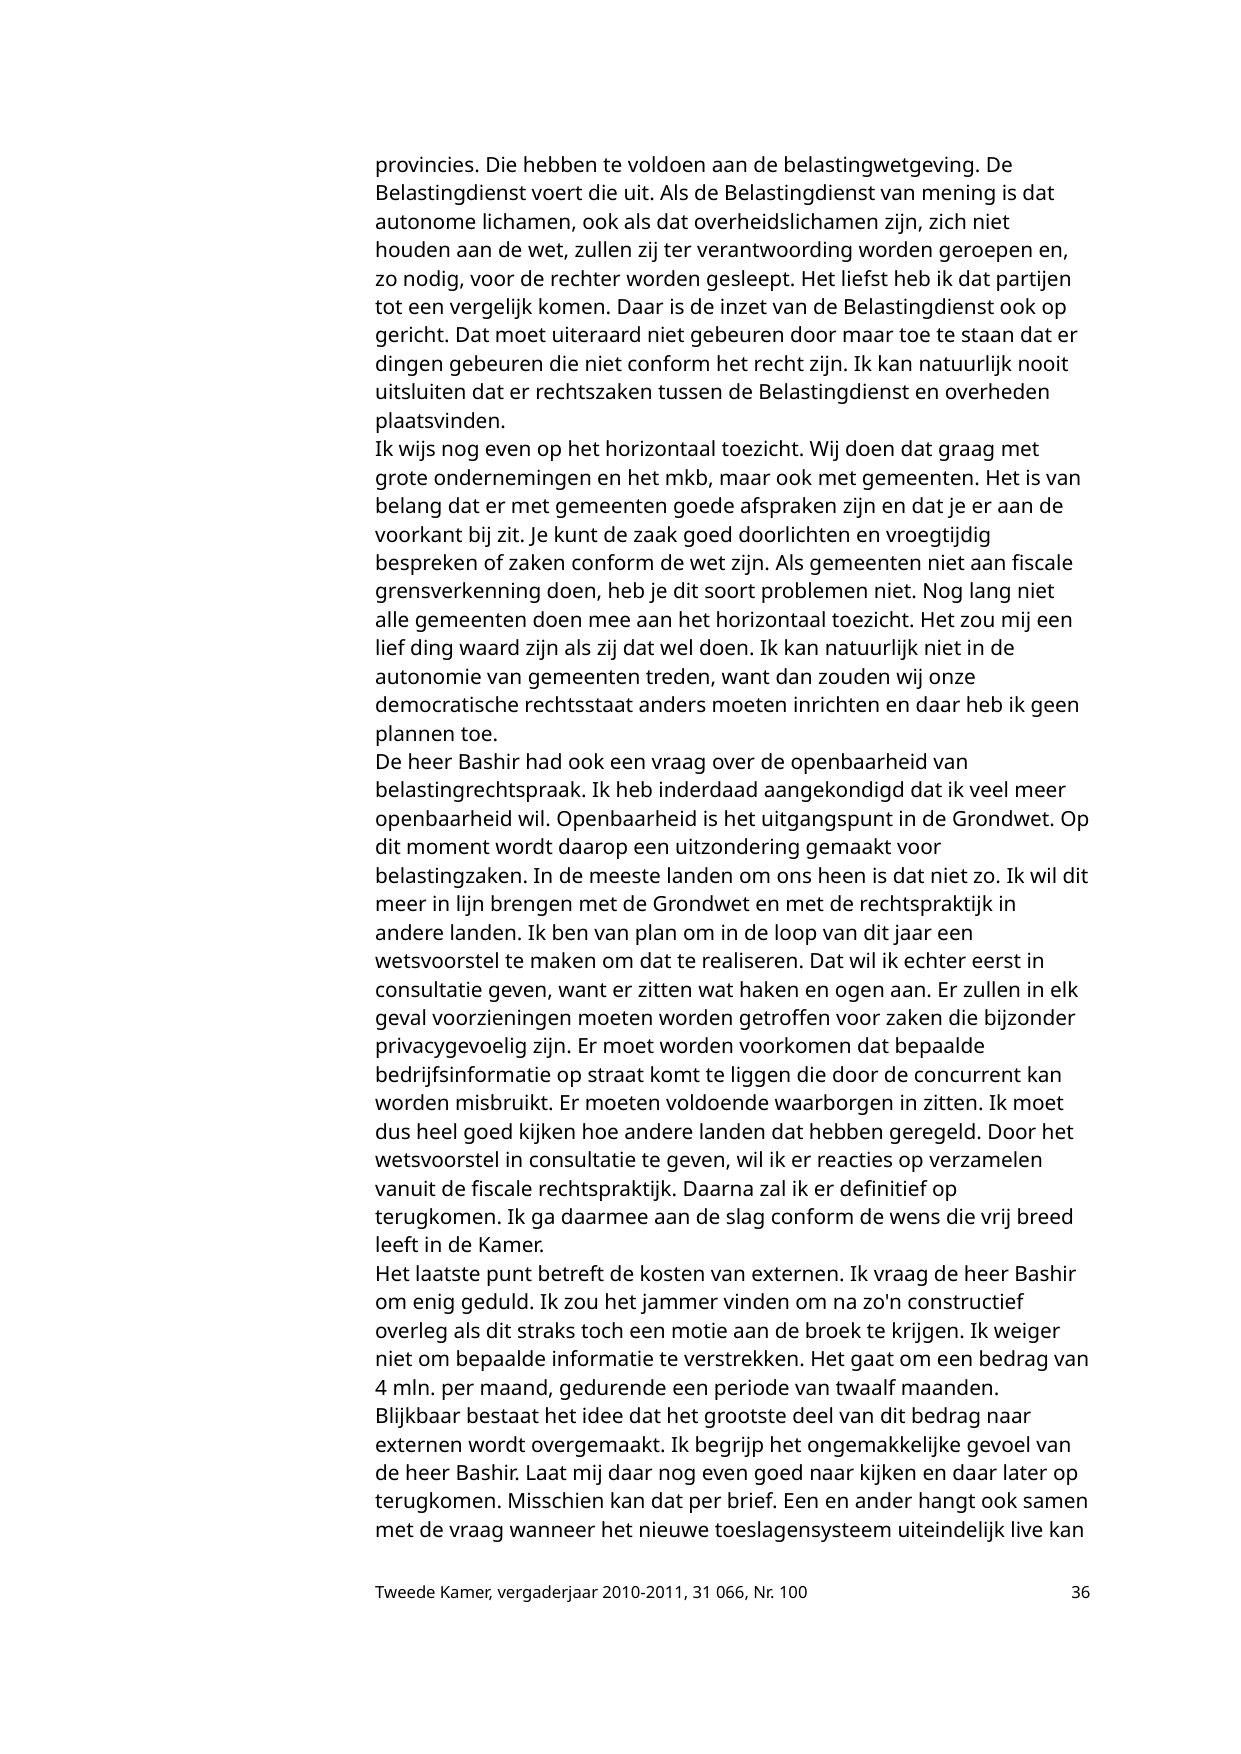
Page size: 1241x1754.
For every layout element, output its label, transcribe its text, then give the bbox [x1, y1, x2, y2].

text Het laatste punt betreft de kosten van externen. Ik vraag de heer Bashir om enig geduld. Ik zou het jammer vinden om na zo'n constructief overleg als dit straks toch een motie aan de broek te krijgen. Ik weiger niet om bepaalde informatie te verstrekken. Het gaat om een bedrag van 4 mln. per maand, gedurende een periode van twaalf maanden. Blijkbaar bestaat het idee dat het grootste deel van dit bedrag naar externen wordt overgemaakt. Ik begrijp het ongemakkelijke gevoel van de heer Bashir. Laat mij daar nog even goed naar kijken en daar later op terugkomen. Misschien kan dat per brief. Een en ander hangt ook samen met de vraag wanneer het nieuwe toeslagensysteem uiteindelijk live kan [375, 1259, 1090, 1543]
text De heer Bashir had ook een vraag over de openbaarheid van belastingrechtspraak. Ik heb inderdaad aangekondigd dat ik veel meer openbaarheid wil. Openbaarheid is het uitgangspunt in de Grondwet. Op dit moment wordt daarop een uitzondering gemaakt voor belastingzaken. In de meeste landen om ons heen is dat niet zo. Ik wil dit meer in lijn brengen met de Grondwet en met de rechtspraktijk in andere landen. Ik ben van plan om in de loop van dit jaar een wetsvoorstel te maken om dat te realiseren. Dat wil ik echter eerst in consultatie geven, want er zitten wat haken en ogen aan. Er zullen in elk geval voorzieningen moeten worden getroffen voor zaken die bijzonder privacygevoelig zijn. Er moet worden voorkomen dat bepaalde bedrijfsinformatie op straat komt te liggen die door de concurrent kan worden misbruikt. Er moeten voldoende waarborgen in zitten. Ik moet dus heel goed kijken hoe andere landen dat hebben geregeld. Door het wetsvoorstel in consultatie te geven, wil ik er reacties op verzamelen vanuit de fiscale rechtspraktijk. Daarna zal ik er definitief op terugkomen. Ik ga daarmee aan de slag conform de wens die vrij breed leeft in de Kamer. [375, 747, 1090, 1259]
text Ik wijs nog even op het horizontaal toezicht. Wij doen dat graag met grote ondernemingen en het mkb, maar ook met gemeenten. Het is van belang dat er met gemeenten goede afspraken zijn en dat je er aan de voorkant bij zit. Je kunt de zaak goed doorlichten en vroegtijdig bespreken of zaken conform de wet zijn. Als gemeenten niet aan fiscale grensverkenning doen, heb je dit soort problemen niet. Nog lang niet alle gemeenten doen mee aan het horizontaal toezicht. Het zou mij een lief ding waard zijn als zij dat wel doen. Ik kan natuurlijk niet in de autonomie van gemeenten treden, want dan zouden wij onze democratische rechtsstaat anders moeten inrichten en daar heb ik geen plannen toe. [375, 434, 1090, 747]
text provincies. Die hebben te voldoen aan de belastingwetgeving. De Belastingdienst voert die uit. Als de Belastingdienst van mening is dat autonome lichamen, ook als dat overheidslichamen zijn, zich niet houden aan de wet, zullen zij ter verantwoording worden geroepen en, zo nodig, voor de rechter worden gesleept. Het liefst heb ik dat partijen tot een vergelijk komen. Daar is de inzet van de Belastingdienst ook op gericht. Dat moet uiteraard niet gebeuren door maar toe te staan dat er dingen gebeuren die niet conform het recht zijn. Ik kan natuurlijk nooit uitsluiten dat er rechtszaken tussen de Belastingdienst en overheden plaatsvinden. [375, 150, 1090, 434]
